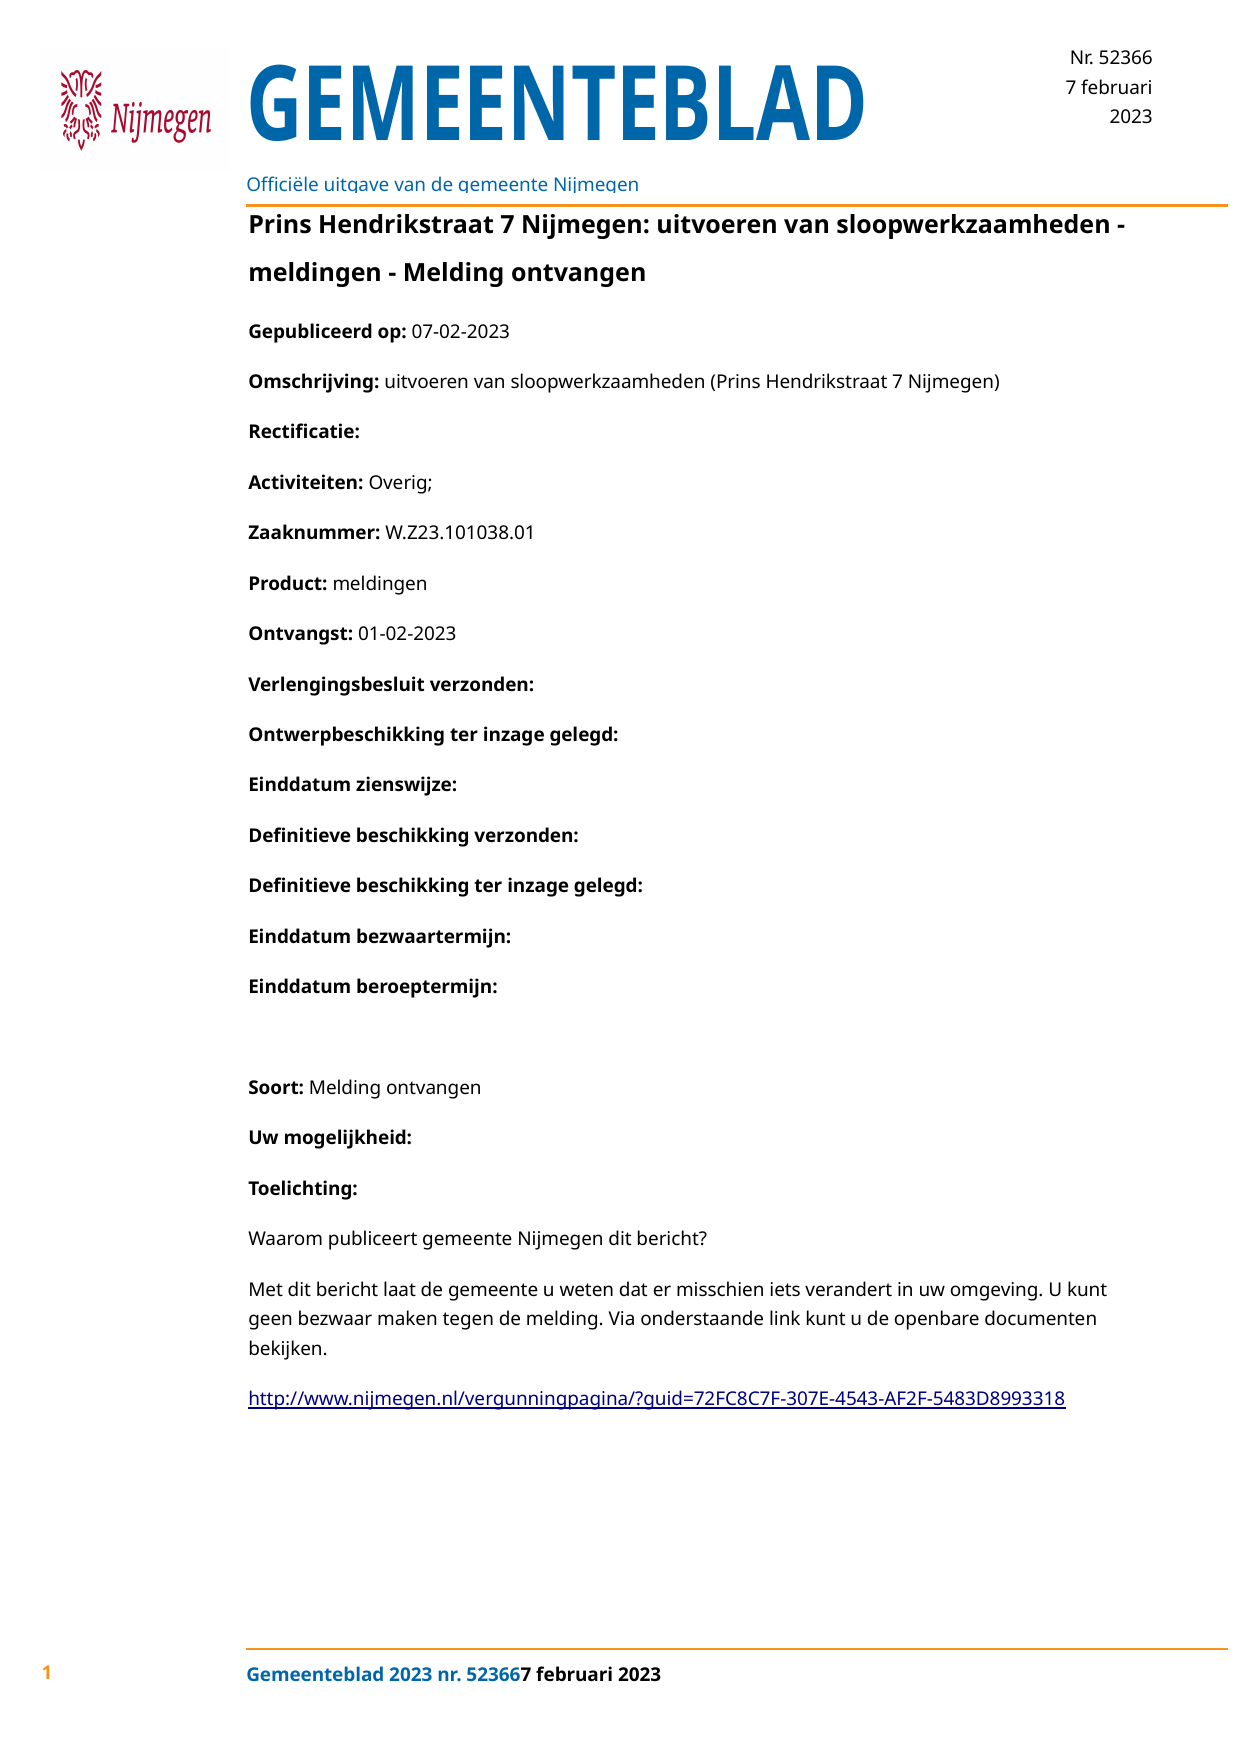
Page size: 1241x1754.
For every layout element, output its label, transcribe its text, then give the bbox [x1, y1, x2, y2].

text Zaaknummer: W.Z23.101038.01 [248, 519, 1152, 545]
text Rectificatie: [248, 419, 1152, 444]
text http://www.nijmegen.nl/vergunningpagina/?guid=72FC8C7F-307E-4543-AF2F-5483D8993318 [248, 1385, 1152, 1411]
text Omschrijving: uitvoeren van sloopwerkzaamheden (Prins Hendrikstraat 7 Nijmegen) [248, 368, 1152, 394]
text Definitieve beschikking ter inzage gelegd: [248, 872, 1152, 898]
text Soort: Melding ontvangen [248, 1074, 1152, 1100]
text Einddatum beroeptermijn: [248, 973, 1152, 999]
text Prins Hendrikstraat 7 Nijmegen: uitvoeren van sloopwerkzaamheden - meldingen - Melding ontvangen [248, 207, 1152, 288]
text Verlengingsbesluit verzonden: [248, 671, 1152, 697]
text Product: meldingen [248, 570, 1152, 596]
text Met dit bericht laat de gemeente u weten dat er misschien iets verandert in uw omgeving. U kunt geen bezwaar maken tegen de melding. Via onderstaande link kunt u de openbare documenten bekijken. [248, 1276, 1152, 1361]
text Definitieve beschikking verzonden: [248, 822, 1152, 848]
text Ontvangst: 01-02-2023 [248, 620, 1152, 646]
text Toelichting: [248, 1175, 1152, 1201]
text Einddatum bezwaartermijn: [248, 923, 1152, 949]
text Waarom publiceert gemeente Nijmegen dit bericht? [248, 1225, 1152, 1251]
text Activiteiten: Overig; [248, 469, 1152, 495]
text Ontwerpbeschikking ter inzage gelegd: [248, 721, 1152, 747]
picture [41, 47, 231, 172]
text Uw mogelijkheid: [248, 1124, 1152, 1150]
text Gepubliceerd op: 07-02-2023 [248, 318, 1152, 344]
text Einddatum zienswijze: [248, 772, 1152, 797]
